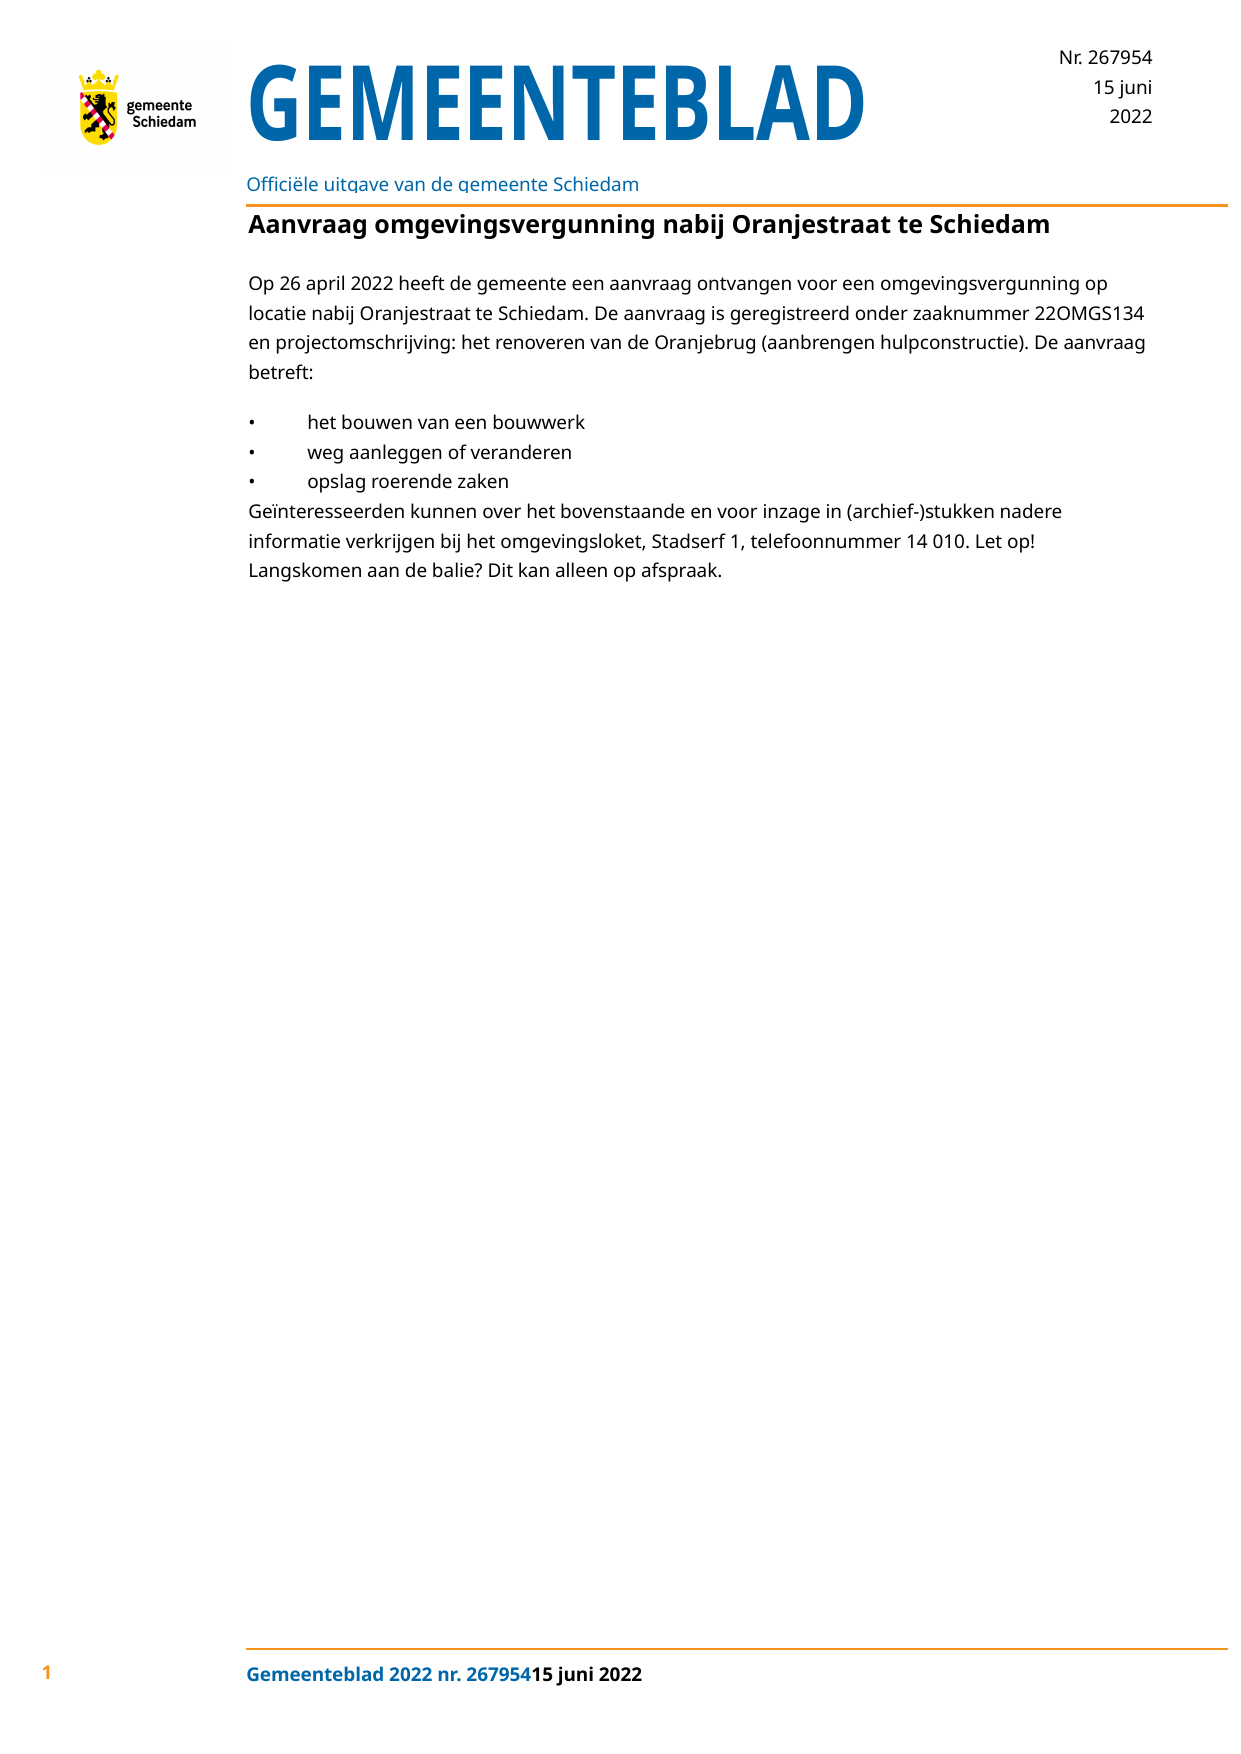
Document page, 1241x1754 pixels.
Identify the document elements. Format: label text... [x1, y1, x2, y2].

text Op 26 april 2022 heeft de gemeente een aanvraag ontvangen voor een omgevingsvergunning op locatie nabij Oranjestraat te Schiedam. De aanvraag is geregistreerd onder zaaknummer 22OMGS134 en projectomschrijving: het renoveren van de Oranjebrug (aanbrengen hulpconstructie). De aanvraag betreft: [248, 270, 1152, 385]
list opslag roerende zaken [248, 469, 1152, 494]
list het bouwen van een bouwwerk [248, 409, 1152, 435]
text Geïnteresseerden kunnen over het bovenstaande en voor inzage in (archief-)stukken nadere informatie verkrijgen bij het omgevingsloket, Stadserf 1, telefoonnummer 14 010. Let op! Langskomen aan de balie? Dit kan alleen op afspraak. [248, 498, 1152, 583]
picture [41, 47, 231, 172]
text Aanvraag omgevingsvergunning nabij Oranjestraat te Schiedam [248, 207, 1152, 241]
list weg aanleggen of veranderen [248, 439, 1152, 465]
